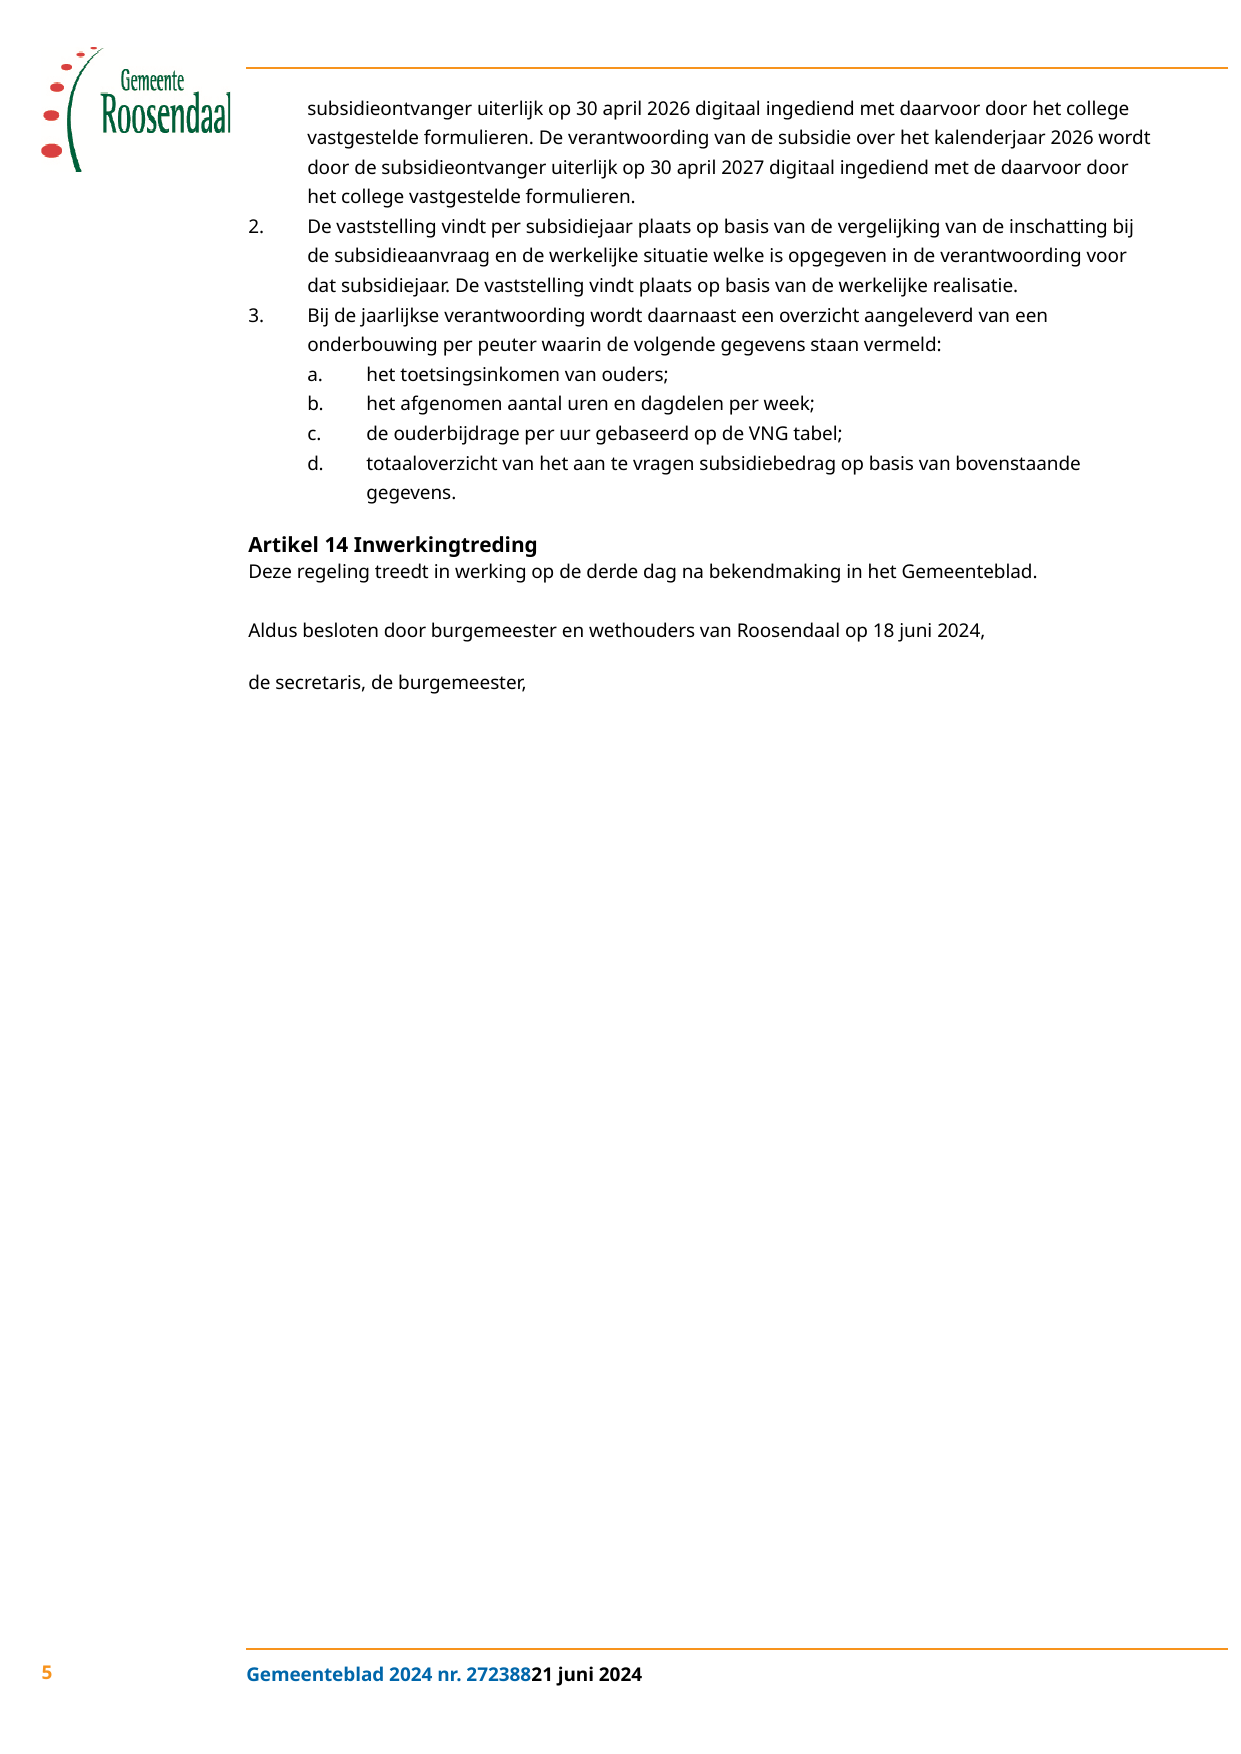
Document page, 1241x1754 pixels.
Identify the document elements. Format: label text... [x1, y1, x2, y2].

list de ouderbijdrage per uur gebaseerd op de VNG tabel; [307, 420, 1152, 446]
text Deze regeling treedt in werking op de derde dag na bekendmaking in het Gemeenteblad. [248, 558, 1152, 584]
list subsidieontvanger uiterlijk op 30 april 2026 digitaal ingediend met daarvoor door het college vastgestelde formulieren. De verantwoording van de subsidie over het kalenderjaar 2026 wordt door de subsidieontvanger uiterlijk op 30 april 2027 digitaal ingediend met de daarvoor door het college vastgestelde formulieren. [248, 95, 1152, 209]
picture [41, 47, 231, 172]
list De vaststelling vindt per subsidiejaar plaats op basis van de vergelijking van de inschatting bij de subsidieaanvraag en de werkelijke situatie welke is opgegeven in de verantwoording voor dat subsidiejaar. De vaststelling vindt plaats op basis van de werkelijke realisatie. [248, 213, 1152, 298]
list het toetsingsinkomen van ouders; [307, 361, 1152, 387]
list totaaloverzicht van het aan te vragen subsidiebedrag op basis van bovenstaande gegevens. [307, 450, 1152, 505]
text de secretaris, de burgemeester, [248, 669, 1152, 694]
text Aldus besloten door burgemeester en wethouders van Roosendaal op 18 juni 2024, [248, 617, 1152, 643]
list het afgenomen aantal uren en dagdelen per week; [307, 391, 1152, 416]
text Artikel 14 Inwerkingtreding [248, 530, 1152, 558]
list Bij de jaarlijkse verantwoording wordt daarnaast een overzicht aangeleverd van een onderbouwing per peuter waarin de volgende gegevens staan vermeld: [248, 302, 1152, 357]
